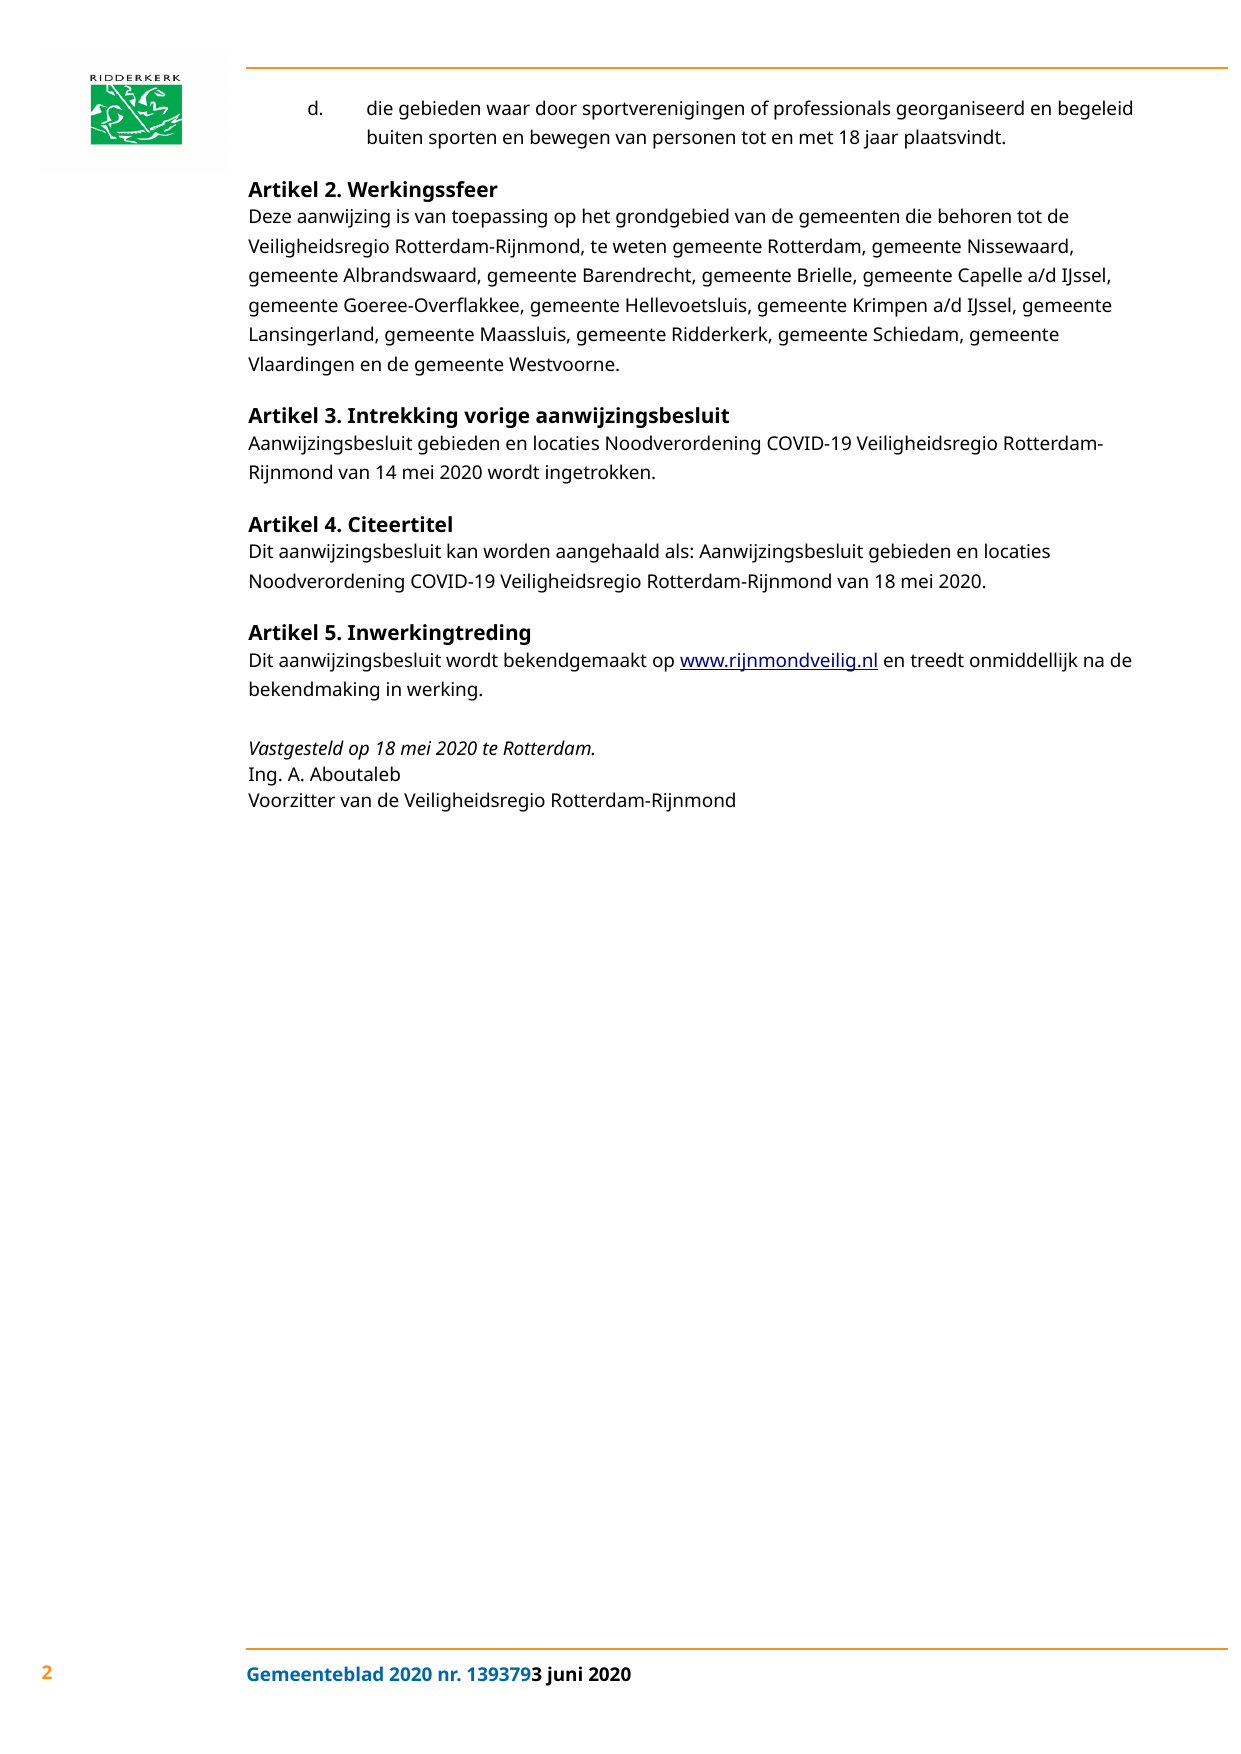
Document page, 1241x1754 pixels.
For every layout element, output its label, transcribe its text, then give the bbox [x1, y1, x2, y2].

list die gebieden waar door sportverenigingen of professionals georganiseerd en begeleid buiten sporten en bewegen van personen tot en met 18 jaar plaatsvindt. [307, 95, 1152, 150]
text Voorzitter van de Veiligheidsregio Rotterdam-Rijnmond [248, 787, 1152, 813]
text Ing. A. Aboutaleb [248, 761, 1152, 787]
text Aanwijzingsbesluit gebieden en locaties Noodverordening COVID-19 Veiligheidsregio Rotterdam-Rijnmond van 14 mei 2020 wordt ingetrokken. [248, 430, 1152, 485]
text Dit aanwijzingsbesluit kan worden aangehaald als: Aanwijzingsbesluit gebieden en locaties Noodverordening COVID-19 Veiligheidsregio Rotterdam-Rijnmond van 18 mei 2020. [248, 538, 1152, 594]
text Dit aanwijzingsbesluit wordt bekendgemaakt op www.rijnmondveilig.nl en treedt onmiddellijk na de bekendmaking in werking. [248, 647, 1152, 702]
text Artikel 5. Inwerkingtreding [248, 618, 1152, 647]
text Artikel 4. Citeertitel [248, 510, 1152, 538]
text Deze aanwijzing is van toepassing op het grondgebied van de gemeenten die behoren tot de Veiligheidsregio Rotterdam-Rijnmond, te weten gemeente Rotterdam, gemeente Nissewaard, gemeente Albrandswaard, gemeente Barendrecht, gemeente Brielle, gemeente Capelle a/d IJssel, gemeente Goeree-Overflakkee, gemeente Hellevoetsluis, gemeente Krimpen a/d IJssel, gemeente Lansingerland, gemeente Maassluis, gemeente Ridderkerk, gemeente Schiedam, gemeente Vlaardingen en de gemeente Westvoorne. [248, 203, 1152, 377]
text Artikel 2. Werkingssfeer [248, 175, 1152, 203]
text Artikel 3. Intrekking vorige aanwijzingsbesluit [248, 402, 1152, 430]
text Vastgesteld op 18 mei 2020 te Rotterdam. [248, 736, 1152, 761]
picture [41, 47, 231, 172]
